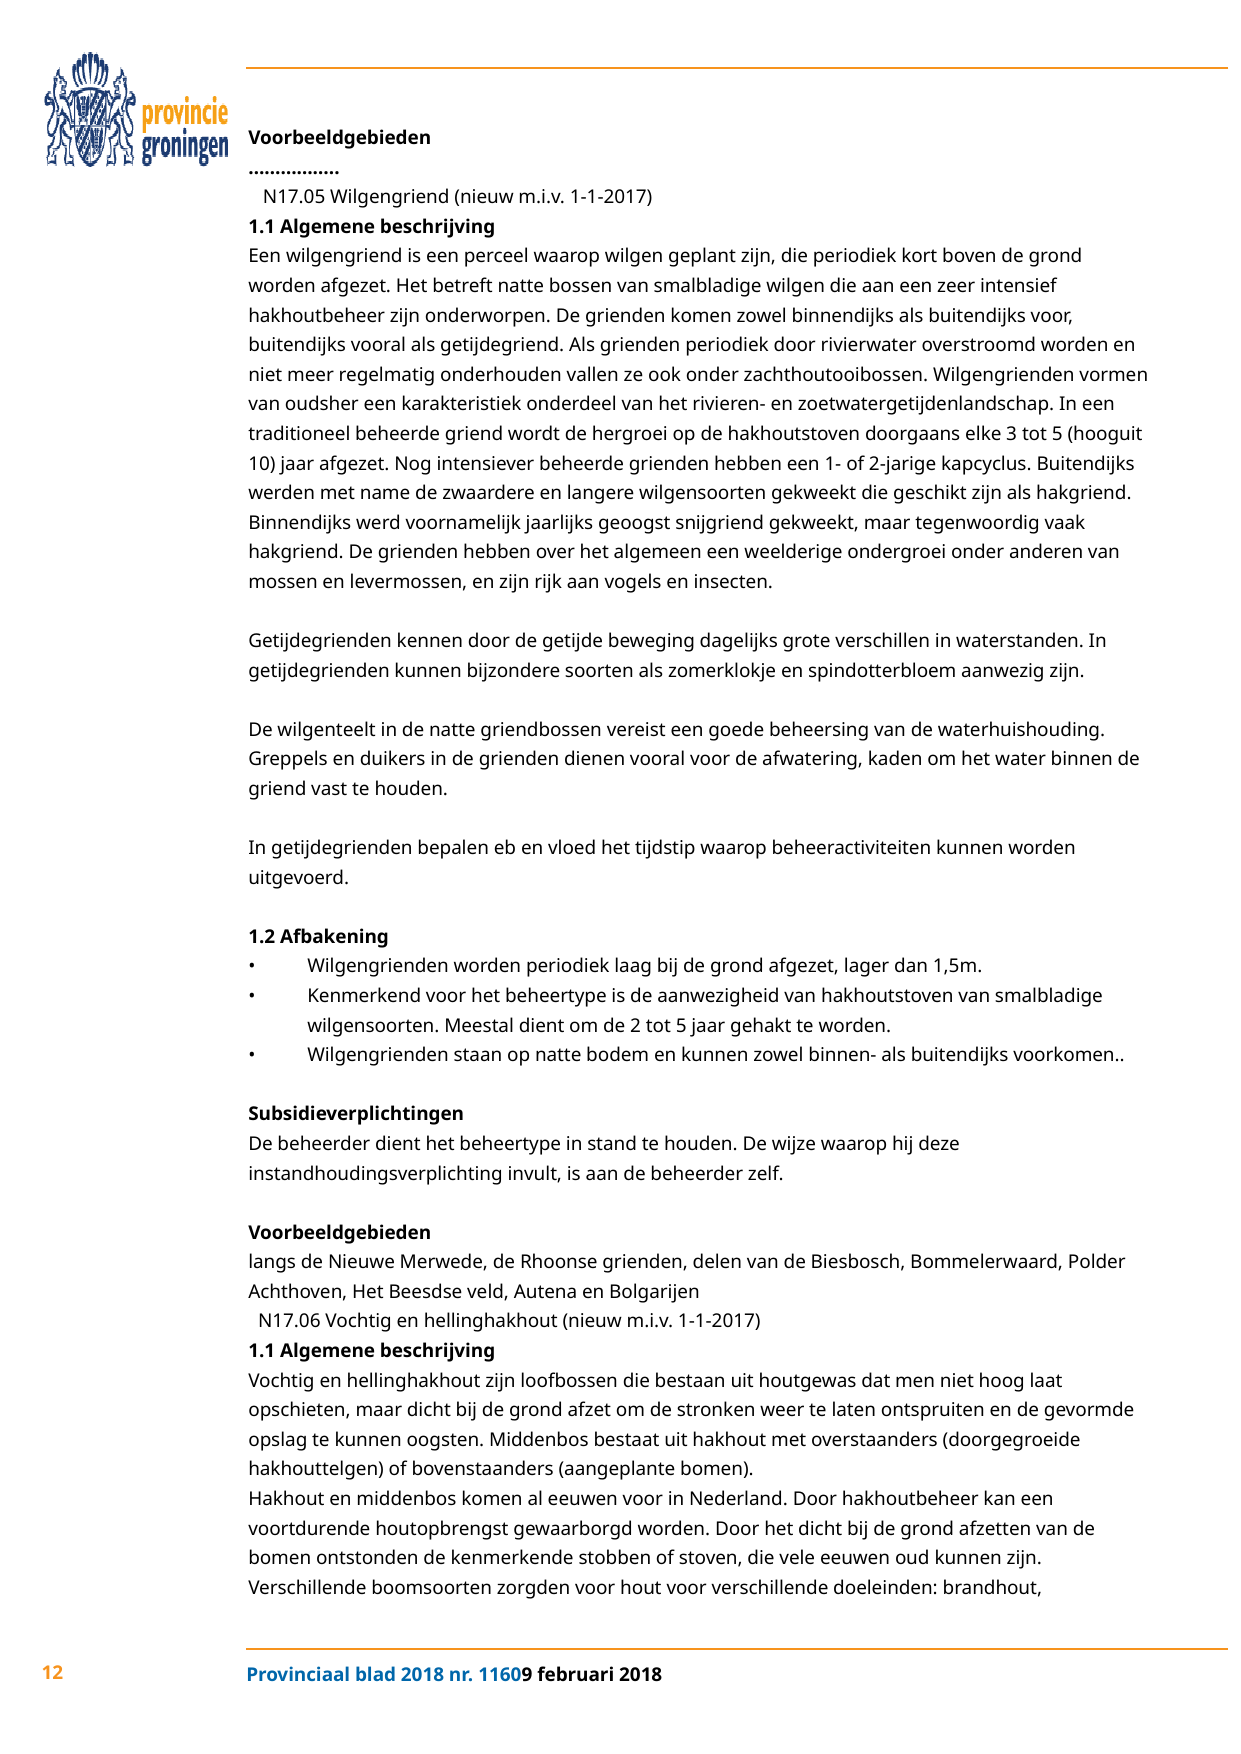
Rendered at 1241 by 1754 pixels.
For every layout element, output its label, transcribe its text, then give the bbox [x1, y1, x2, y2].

text …………….. [248, 154, 1152, 180]
list Wilgengrienden staan op natte bodem en kunnen zowel binnen- als buitendijks voorkomen.. [248, 1041, 1152, 1067]
text Een wilgengriend is een perceel waarop wilgen geplant zijn, die periodiek kort boven de grond worden afgezet. Het betreft natte bossen van smalbladige wilgen die aan een zeer intensief hakhoutbeheer zijn onderworpen. De grienden komen zowel binnendijks als buitendijks voor, buitendijks vooral als getijdegriend. Als grienden periodiek door rivierwater overstroomd worden en niet meer regelmatig onderhouden vallen ze ook onder zachthoutooibossen. Wilgengrienden vormen van oudsher een karakteristiek onderdeel van het rivieren- en zoetwatergetijdenlandschap. In een traditioneel beheerde griend wordt de hergroei op de hakhoutstoven doorgaans elke 3 tot 5 (hooguit 10) jaar afgezet. Nog intensiever beheerde grienden hebben een 1- of 2-jarige kapcyclus. Buitendijks werden met name de zwaardere en langere wilgensoorten gekweekt die geschikt zijn als hakgriend. Binnendijks werd voornamelijk jaarlijks geoogst snijgriend gekweekt, maar tegenwoordig vaak hakgriend. De grienden hebben over het algemeen een weelderige ondergroei onder anderen van mossen en levermossen, en zijn rijk aan vogels en insecten. [248, 243, 1152, 594]
text langs de Nieuwe Merwede, de Rhoonse grienden, delen van de Biesbosch, Bommelerwaard, Polder Achthoven, Het Beesdse veld, Autena en Bolgarijen [248, 1248, 1152, 1304]
text N17.06 Vochtig en hellinghakhout (nieuw m.i.v. 1-1-2017) [248, 1308, 1152, 1333]
text Subsidieverplichtingen [248, 1101, 1152, 1126]
text 1.2 Afbakening [248, 923, 1152, 949]
list Wilgengrienden worden periodiek laag bij de grond afgezet, lager dan 1,5m. [248, 953, 1152, 978]
list Kenmerkend voor het beheertype is de aanwezigheid van hakhoutstoven van smalbladige wilgensoorten. Meestal dient om de 2 tot 5 jaar gehakt te worden. [248, 982, 1152, 1038]
text In getijdegrienden bepalen eb en vloed het tijdstip waarop beheeractiviteiten kunnen worden uitgevoerd. [248, 834, 1152, 890]
text De wilgenteelt in de natte griendbossen vereist een goede beheersing van de waterhuishouding. Greppels en duikers in de grienden dienen vooral voor de afwatering, kaden om het water binnen de griend vast te houden. [248, 716, 1152, 801]
text 1.1 Algemene beschrijving [248, 213, 1152, 239]
text Getijdegrienden kennen door de getijde beweging dagelijks grote verschillen in waterstanden. In getijdegrienden kunnen bijzondere soorten als zomerklokje en spindotterbloem aanwezig zijn. [248, 627, 1152, 683]
text Voorbeeldgebieden [248, 124, 1152, 150]
text N17.05 Wilgengriend (nieuw m.i.v. 1-1-2017) [248, 183, 1152, 209]
picture [41, 47, 231, 172]
text Vochtig en hellinghakhout zijn loofbossen die bestaan uit houtgewas dat men niet hoog laat opschieten, maar dicht bij de grond afzet om de stronken weer te laten ontspruiten en de gevormde opslag te kunnen oogsten. Middenbos bestaat uit hakhout met overstaanders (doorgegroeide hakhouttelgen) of bovenstaanders (aangeplante bomen). [248, 1367, 1152, 1481]
text Voorbeeldgebieden [248, 1219, 1152, 1245]
text De beheerder dient het beheertype in stand te houden. De wijze waarop hij deze instandhoudingsverplichting invult, is aan de beheerder zelf. [248, 1130, 1152, 1186]
text 1.1 Algemene beschrijving [248, 1337, 1152, 1363]
text Hakhout en middenbos komen al eeuwen voor in Nederland. Door hakhoutbeheer kan een voortdurende houtopbrengst gewaarborgd worden. Door het dicht bij de grond afzetten van de bomen ontstonden de kenmerkende stobben of stoven, die vele eeuwen oud kunnen zijn. Verschillende boomsoorten zorgden voor hout voor verschillende doeleinden: brandhout, [248, 1485, 1152, 1600]
